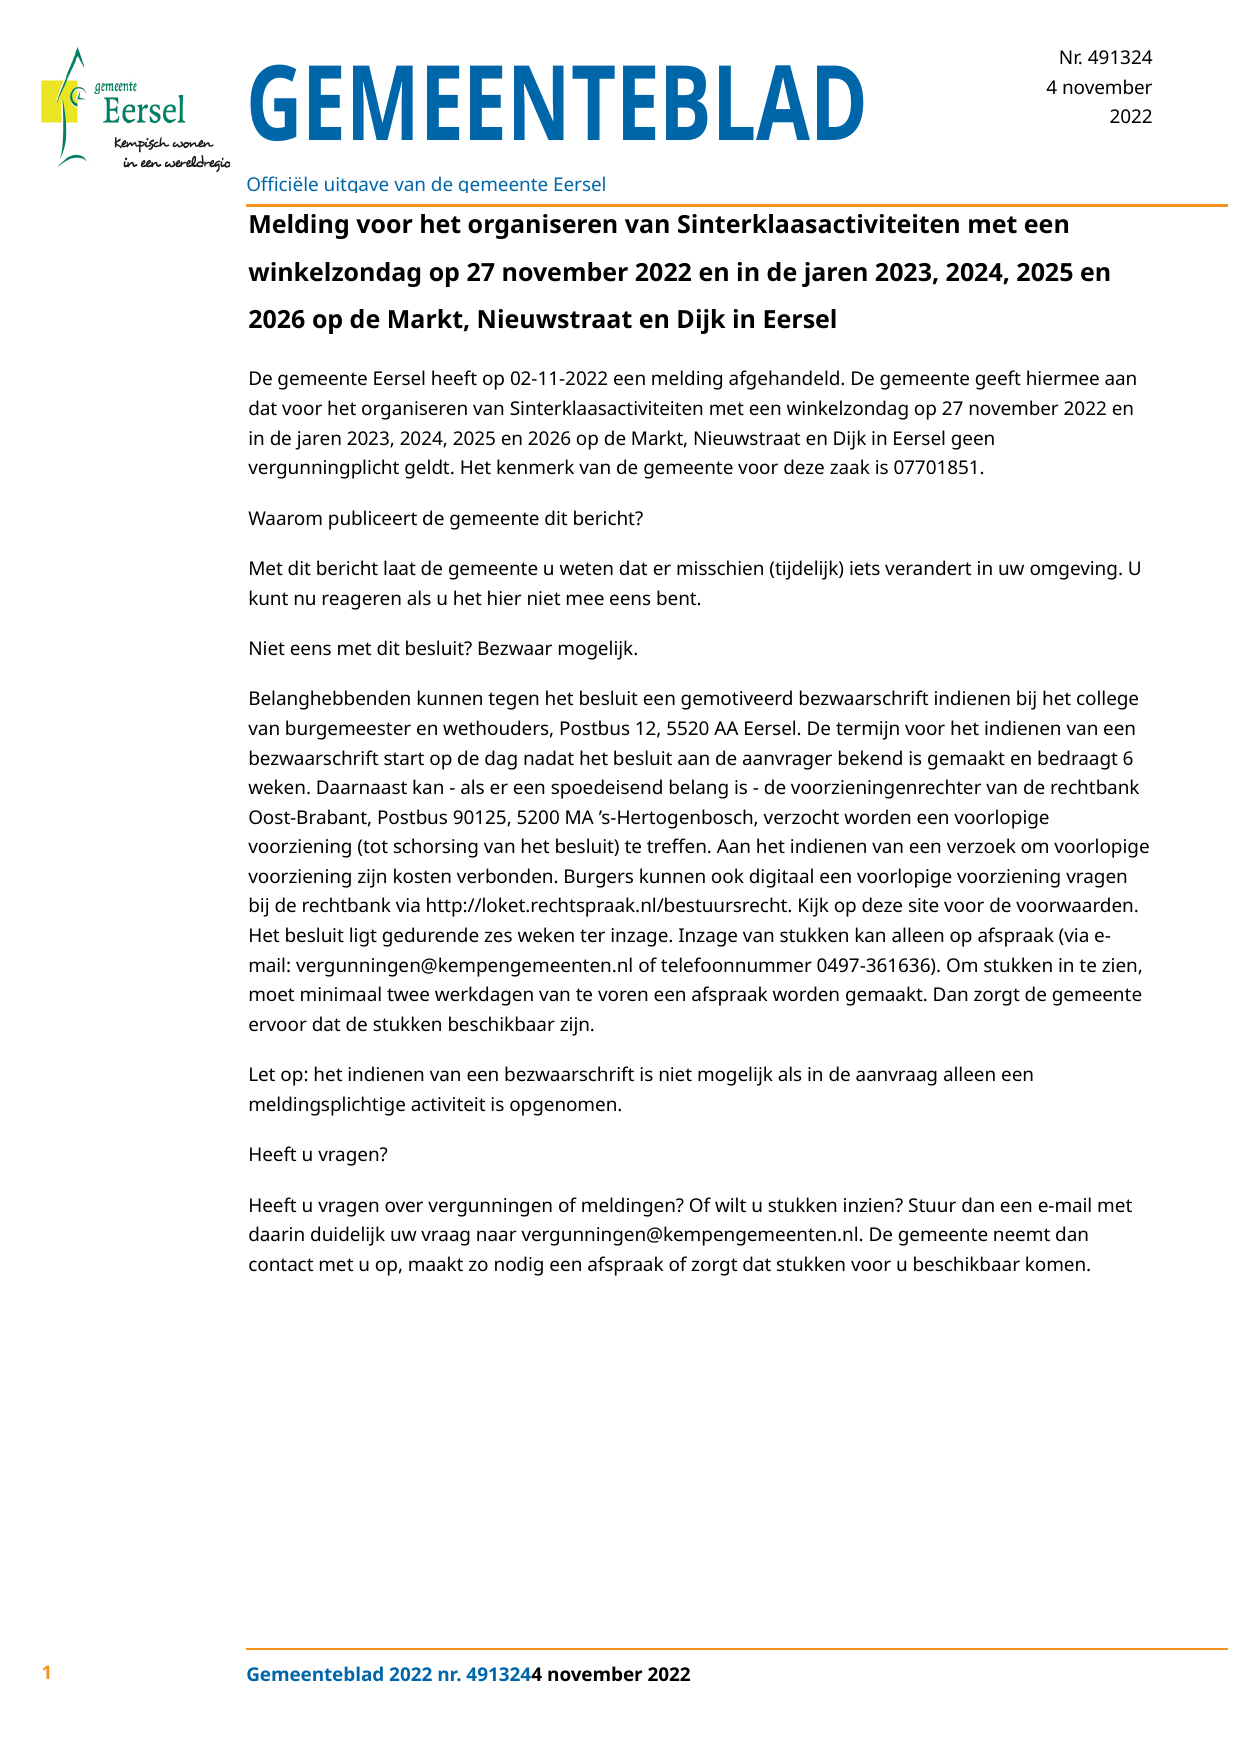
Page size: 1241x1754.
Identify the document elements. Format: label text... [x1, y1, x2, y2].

text De gemeente Eersel heeft op 02-11-2022 een melding afgehandeld. De gemeente geeft hiermee aan dat voor het organiseren van Sinterklaasactiviteiten met een winkelzondag op 27 november 2022 en in de jaren 2023, 2024, 2025 en 2026 op de Markt, Nieuwstraat en Dijk in Eersel geen vergunningplicht geldt. Het kenmerk van de gemeente voor deze zaak is 07701851. [248, 366, 1152, 480]
picture [41, 47, 231, 172]
text Waarom publiceert de gemeente dit bericht? [248, 505, 1152, 530]
text Let op: het indienen van een bezwaarschrift is niet mogelijk als in de aanvraag alleen een meldingsplichtige activiteit is opgenomen. [248, 1061, 1152, 1117]
text Niet eens met dit besluit? Bezwaar mogelijk. [248, 635, 1152, 661]
text Met dit bericht laat de gemeente u weten dat er misschien (tijdelijk) iets verandert in uw omgeving. U kunt nu reageren als u het hier niet mee eens bent. [248, 555, 1152, 610]
text Belanghebbenden kunnen tegen het besluit een gemotiveerd bezwaarschrift indienen bij het college van burgemeester en wethouders, Postbus 12, 5520 AA Eersel. De termijn voor het indienen van een bezwaarschrift start op de dag nadat het besluit aan de aanvrager bekend is gemaakt en bedraagt 6 weken. Daarnaast kan - als er een spoedeisend belang is - de voorzieningenrechter van de rechtbank Oost-Brabant, Postbus 90125, 5200 MA ’s-Hertogenbosch, verzocht worden een voorlopige voorziening (tot schorsing van het besluit) te treffen. Aan het indienen van een verzoek om voorlopige voorziening zijn kosten verbonden. Burgers kunnen ook digitaal een voorlopige voorziening vragen bij de rechtbank via http://loket.rechtspraak.nl/bestuursrecht. Kijk op deze site voor de voorwaarden. Het besluit ligt gedurende zes weken ter inzage. Inzage van stukken kan alleen op afspraak (via e-mail: vergunningen@kempengemeenten.nl of telefoonnummer 0497-361636). Om stukken in te zien, moet minimaal twee werkdagen van te voren een afspraak worden gemaakt. Dan zorgt de gemeente ervoor dat de stukken beschikbaar zijn. [248, 686, 1152, 1037]
text Heeft u vragen over vergunningen of meldingen? Of wilt u stukken inzien? Stuur dan een e-mail met daarin duidelijk uw vraag naar vergunningen@kempengemeenten.nl. De gemeente neemt dan contact met u op, maakt zo nodig een afspraak of zorgt dat stukken voor u beschikbaar komen. [248, 1192, 1152, 1277]
text Heeft u vragen? [248, 1141, 1152, 1167]
text Melding voor het organiseren van Sinterklaasactiviteiten met een winkelzondag op 27 november 2022 en in de jaren 2023, 2024, 2025 en 2026 op de Markt, Nieuwstraat en Dijk in Eersel [248, 207, 1152, 336]
